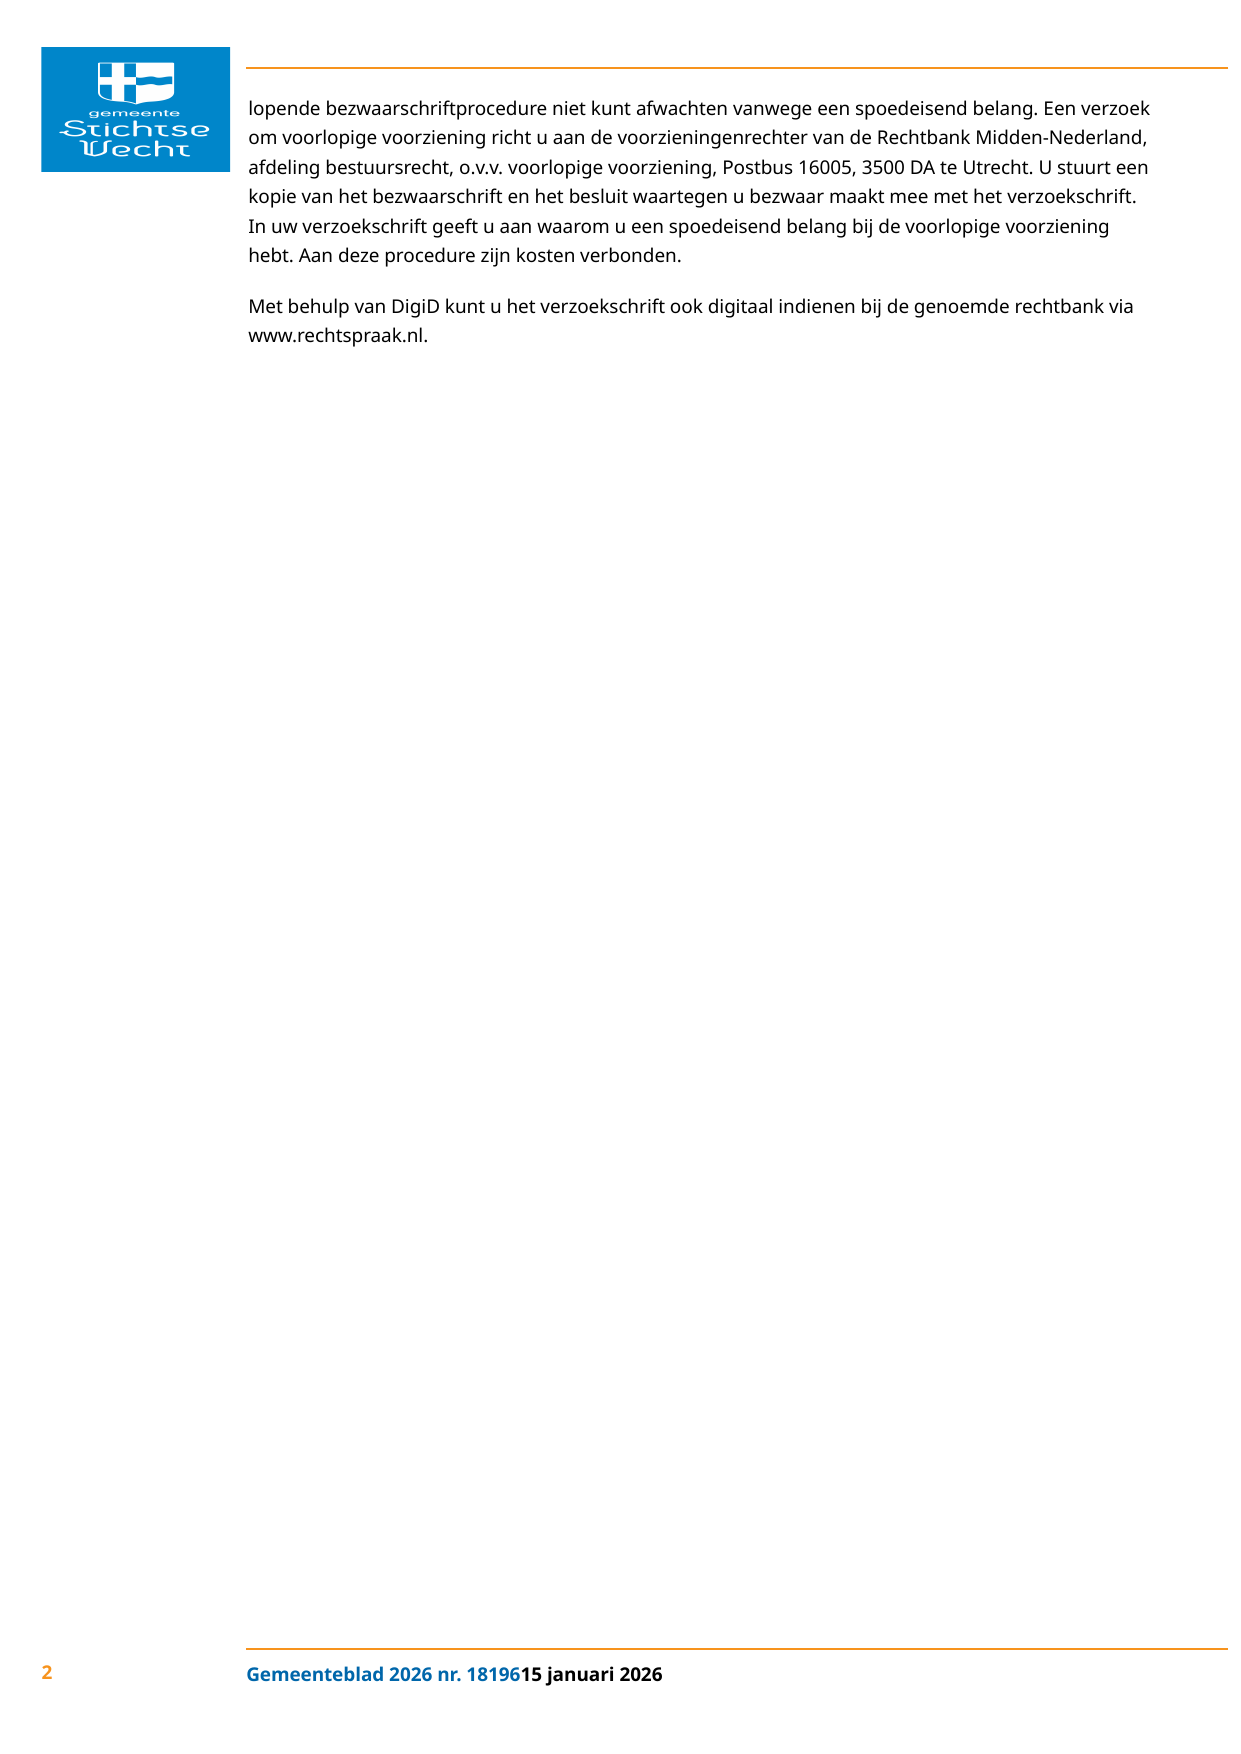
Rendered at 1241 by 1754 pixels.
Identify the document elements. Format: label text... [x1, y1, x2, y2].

picture [99, 63, 135, 101]
text Met behulp van DigiD kunt u het verzoekschrift ook digitaal indienen bij de genoemde rechtbank via www.rechtspraak.nl. [248, 293, 1152, 348]
text lopende bezwaarschriftprocedure niet kunt afwachten vanwege een spoedeisend belang. Een verzoek om voorlopige voorziening richt u aan de voorzieningenrechter van de Rechtbank Midden-Nederland, afdeling bestuursrecht, o.v.v. voorlopige voorziening, Postbus 16005, 3500 DA te Utrecht. U stuurt een kopie van het bezwaarschrift en het besluit waartegen u bezwaar maakt mee met het verzoekschrift. In uw verzoekschrift geeft u aan waarom u een spoedeisend belang bij de voorlopige voorziening hebt. Aan deze procedure zijn kosten verbonden. [248, 95, 1152, 268]
picture [137, 63, 174, 103]
